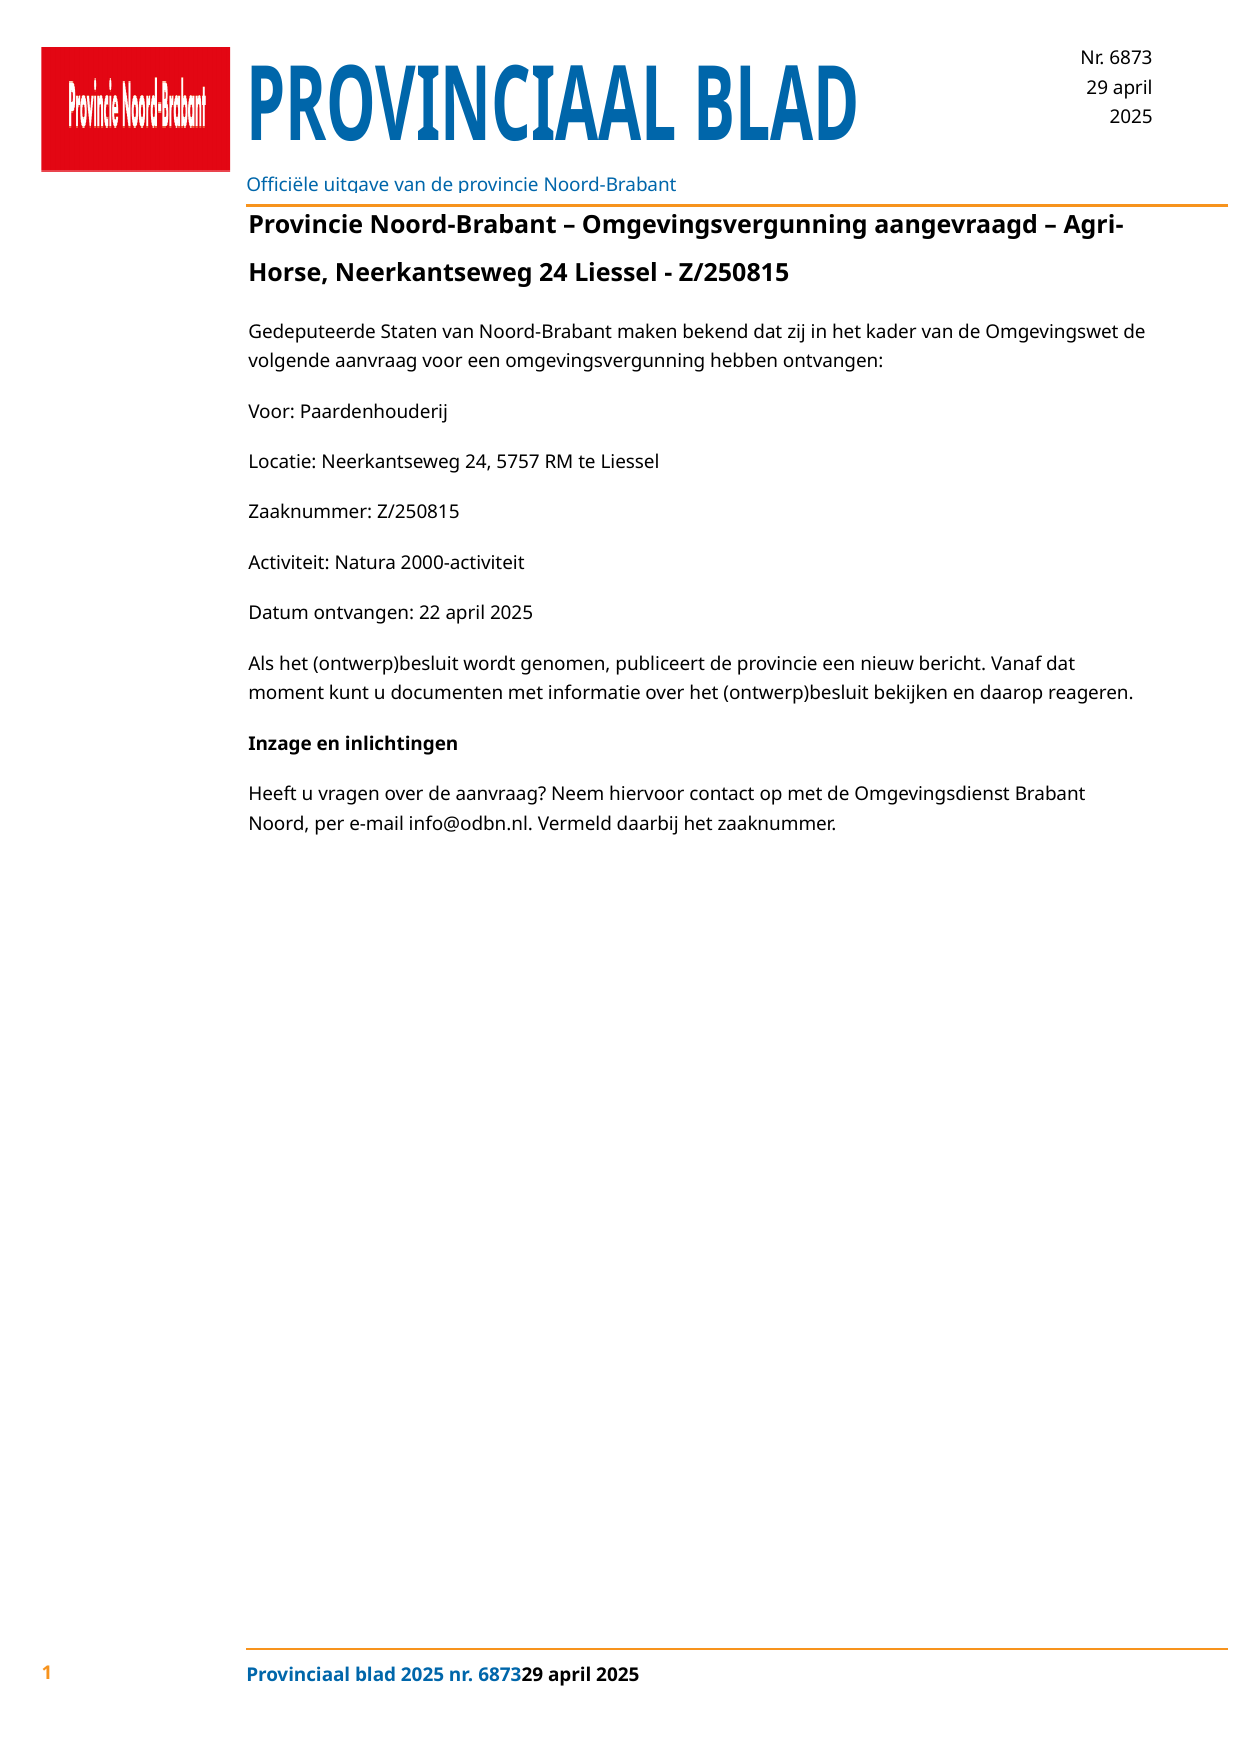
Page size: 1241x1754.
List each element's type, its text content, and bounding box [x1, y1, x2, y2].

text Activiteit: Natura 2000-activiteit [248, 549, 1152, 575]
text Datum ontvangen: 22 april 2025 [248, 599, 1152, 625]
text Inzage en inlichtingen [248, 730, 1152, 756]
picture [41, 47, 231, 172]
text Heeft u vragen over de aanvraag? Neem hiervoor contact op met de Omgevingsdienst Brabant Noord, per e-mail info@odbn.nl. Vermeld daarbij het zaaknummer. [248, 780, 1152, 836]
text Als het (ontwerp)besluit wordt genomen, publiceert de provincie een nieuw bericht. Vanaf dat moment kunt u documenten met informatie over het (ontwerp)besluit bekijken en daarop reageren. [248, 650, 1152, 705]
text Voor: Paardenhouderij [248, 398, 1152, 424]
text Locatie: Neerkantseweg 24, 5757 RM te Liessel [248, 448, 1152, 474]
text Gedeputeerde Staten van Noord-Brabant maken bekend dat zij in het kader van de Omgevingswet de volgende aanvraag voor een omgevingsvergunning hebben ontvangen: [248, 318, 1152, 373]
text Provincie Noord-Brabant – Omgevingsvergunning aangevraagd – Agri-Horse, Neerkantseweg 24 Liessel - Z/250815 [248, 207, 1152, 288]
text Zaaknummer: Z/250815 [248, 499, 1152, 524]
